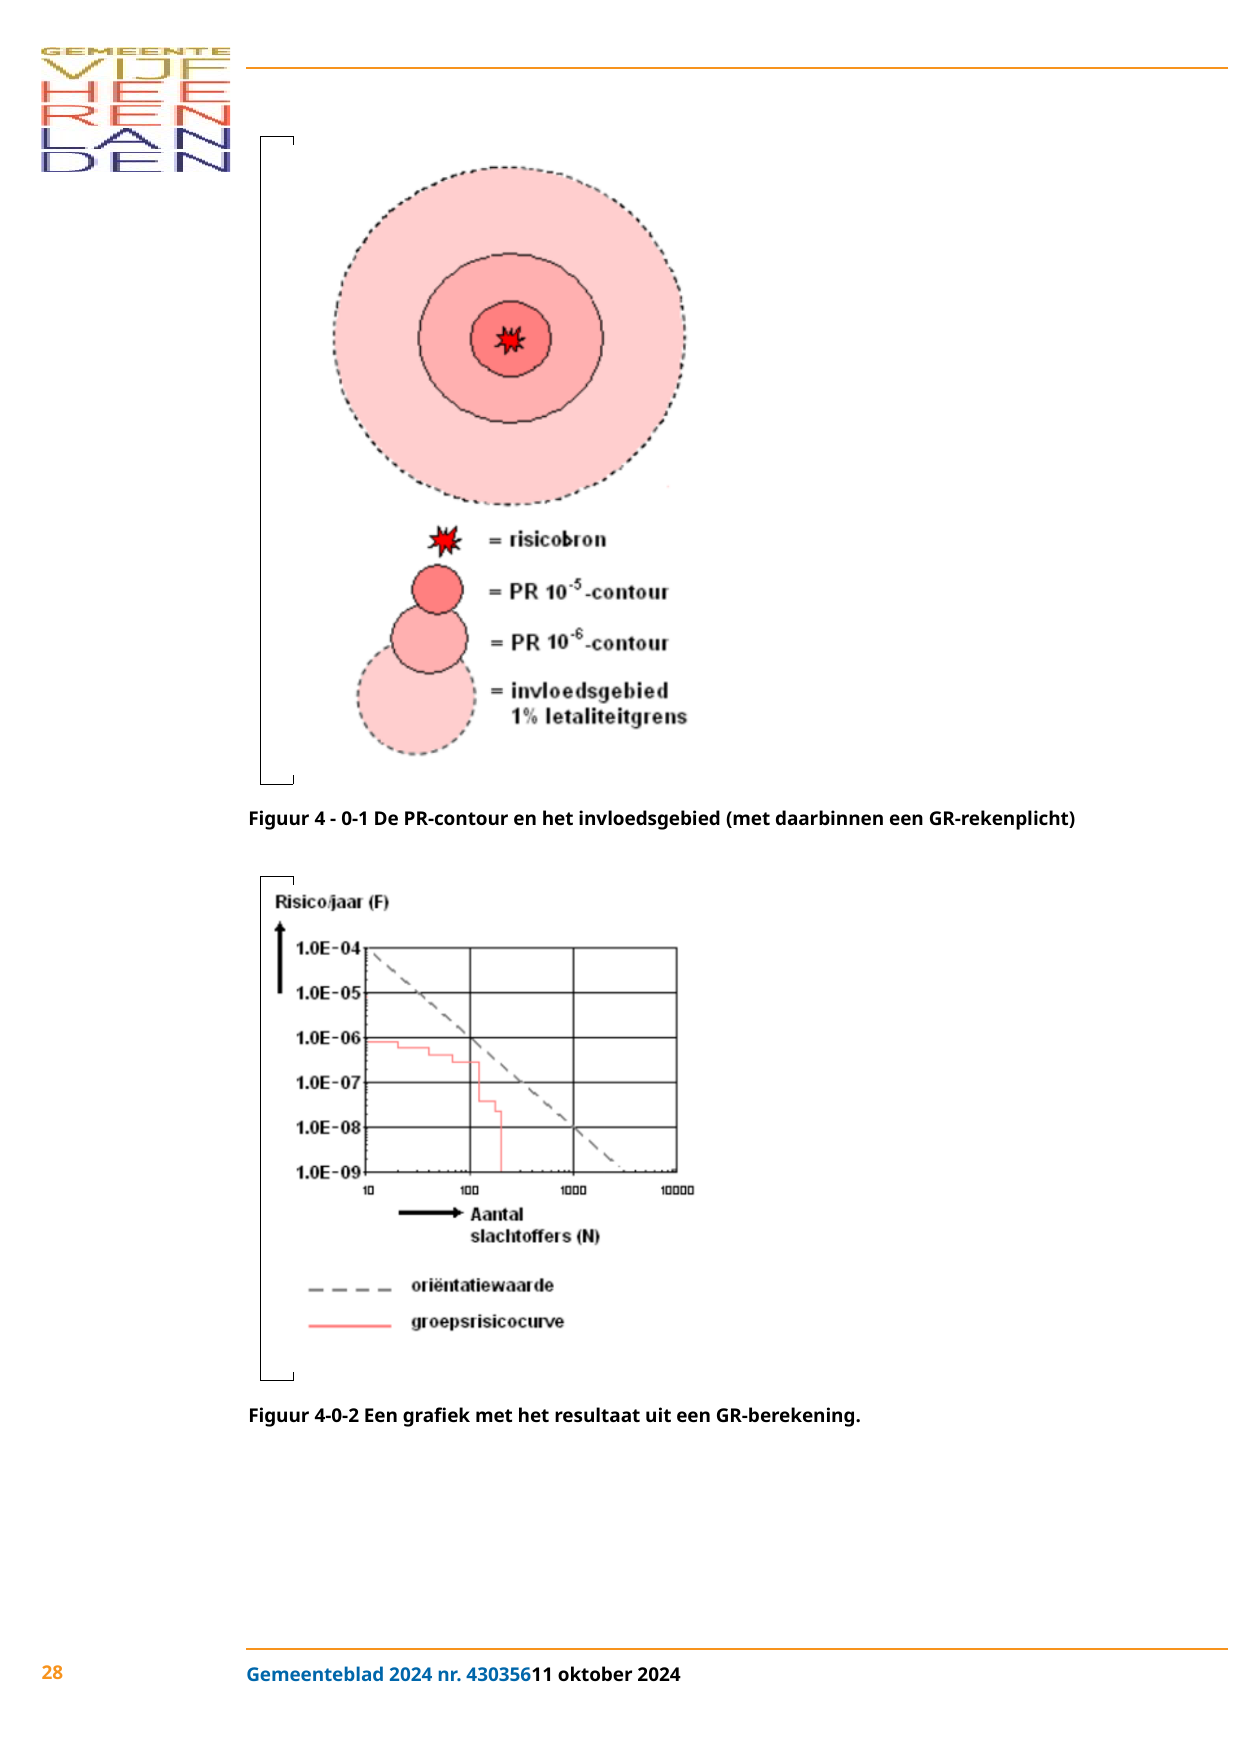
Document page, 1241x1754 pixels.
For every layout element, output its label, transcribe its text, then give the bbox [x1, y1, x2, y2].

picture [41, 47, 231, 172]
text Figuur 4-0-2 Een grafiek met het resultaat uit een GR-berekening. [248, 1402, 1152, 1428]
text Figuur 4 - 0-1 De PR-contour en het invloedsgebied (met daarbinnen een GR-rekenplicht) [248, 805, 1152, 831]
picture [268, 145, 712, 775]
picture [268, 885, 712, 1372]
